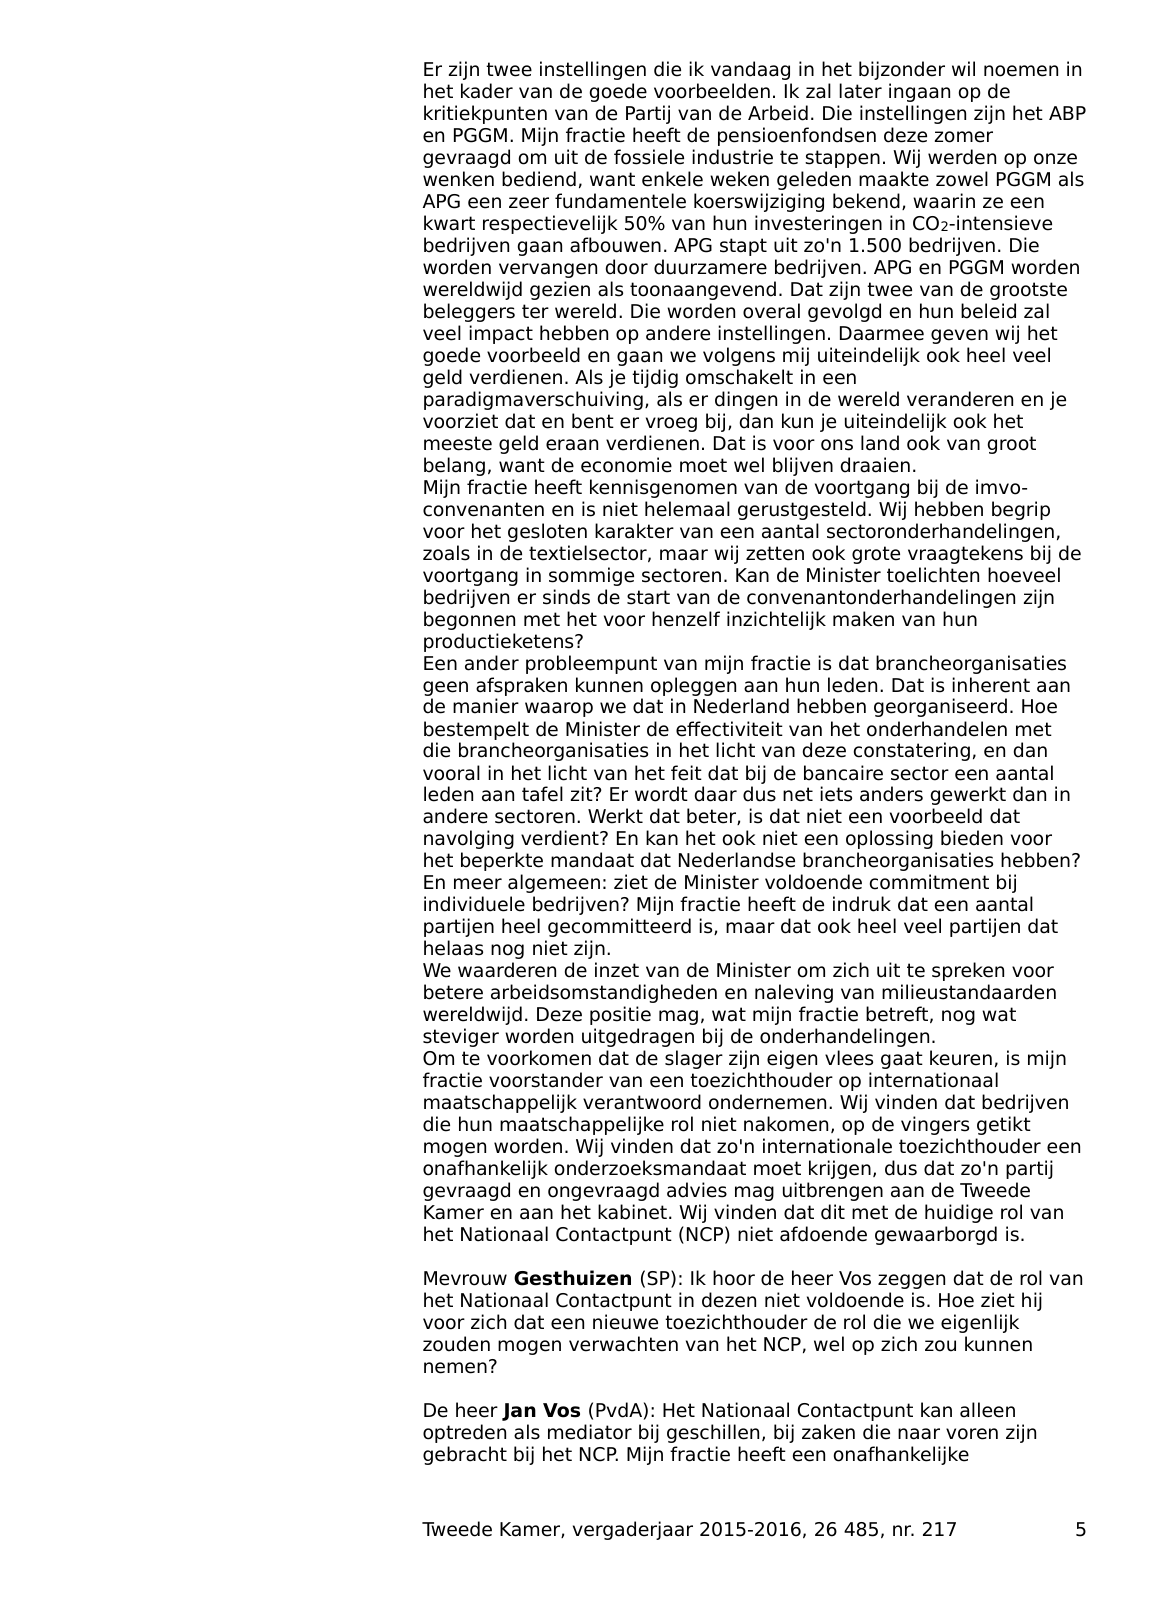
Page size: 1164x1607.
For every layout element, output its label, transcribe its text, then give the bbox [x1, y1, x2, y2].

text Een ander probleempunt van mijn fractie is dat brancheorganisaties geen afspraken kunnen opleggen aan hun leden. Dat is inherent aan de manier waarop we dat in Nederland hebben georganiseerd. Hoe bestempelt de Minister de effectiviteit van het onderhandelen met die brancheorganisaties in het licht van deze constatering, en dan vooral in het licht van het feit dat bij de bancaire sector een aantal leden aan tafel zit? Er wordt daar dus net iets anders gewerkt dan in andere sectoren. Werkt dat beter, is dat niet een voorbeeld dat navolging verdient? En kan het ook niet een oplossing bieden voor het beperkte mandaat dat Nederlandse brancheorganisaties hebben? En meer algemeen: ziet de Minister voldoende commitment bij individuele bedrijven? Mijn fractie heeft de indruk dat een aantal partijen heel gecommitteerd is, maar dat ook heel veel partijen dat helaas nog niet zijn. [422, 652, 1087, 960]
text We waarderen de inzet van de Minister om zich uit te spreken voor betere arbeidsomstandigheden en naleving van milieustandaarden wereldwijd. Deze positie mag, wat mijn fractie betreft, nog wat steviger worden uitgedragen bij de onderhandelingen. [422, 960, 1087, 1048]
text Mijn fractie heeft kennisgenomen van de voortgang bij de imvo-convenanten en is niet helemaal gerustgesteld. Wij hebben begrip voor het gesloten karakter van een aantal sectoronderhandelingen, zoals in de textielsector, maar wij zetten ook grote vraagtekens bij de voortgang in sommige sectoren. Kan de Minister toelichten hoeveel bedrijven er sinds de start van de convenantonderhandelingen zijn begonnen met het voor henzelf inzichtelijk maken van hun productieketens? [422, 477, 1087, 652]
text Mevrouw Gesthuizen (SP): Ik hoor de heer Vos zeggen dat de rol van het Nationaal Contactpunt in dezen niet voldoende is. Hoe ziet hij voor zich dat een nieuwe toezichthouder de rol die we eigenlijk zouden mogen verwachten van het NCP, wel op zich zou kunnen nemen? [422, 1268, 1087, 1378]
text Er zijn twee instellingen die ik vandaag in het bijzonder wil noemen in het kader van de goede voorbeelden. Ik zal later ingaan op de kritiekpunten van de Partij van de Arbeid. Die instellingen zijn het ABP en PGGM. Mijn fractie heeft de pensioenfondsen deze zomer gevraagd om uit de fossiele industrie te stappen. Wij werden op onze wenken bediend, want enkele weken geleden maakte zowel PGGM als APG een zeer fundamentele koerswijziging bekend, waarin ze een kwart respectievelijk 50% van hun investeringen in CO2-intensieve bedrijven gaan afbouwen. APG stapt uit zo'n 1.500 bedrijven. Die worden vervangen door duurzamere bedrijven. APG en PGGM worden wereldwijd gezien als toonaangevend. Dat zijn twee van de grootste beleggers ter wereld. Die worden overal gevolgd en hun beleid zal veel impact hebben op andere instellingen. Daarmee geven wij het goede voorbeeld en gaan we volgens mij uiteindelijk ook heel veel geld verdienen. Als je tijdig omschakelt in een paradigmaverschuiving, als er dingen in de wereld veranderen en je voorziet dat en bent er vroeg bij, dan kun je uiteindelijk ook het meeste geld eraan verdienen. Dat is voor ons land ook van groot belang, want de economie moet wel blijven draaien. [422, 59, 1087, 477]
text De heer Jan Vos (PvdA): Het Nationaal Contactpunt kan alleen optreden als mediator bij geschillen, bij zaken die naar voren zijn gebracht bij het NCP. Mijn fractie heeft een onafhankelijke [422, 1400, 1087, 1466]
text Om te voorkomen dat de slager zijn eigen vlees gaat keuren, is mijn fractie voorstander van een toezichthouder op internationaal maatschappelijk verantwoord ondernemen. Wij vinden dat bedrijven die hun maatschappelijke rol niet nakomen, op de vingers getikt mogen worden. Wij vinden dat zo'n internationale toezichthouder een onafhankelijk onderzoeksmandaat moet krijgen, dus dat zo'n partij gevraagd en ongevraagd advies mag uitbrengen aan de Tweede Kamer en aan het kabinet. Wij vinden dat dit met de huidige rol van het Nationaal Contactpunt (NCP) niet afdoende gewaarborgd is. [422, 1048, 1087, 1246]
